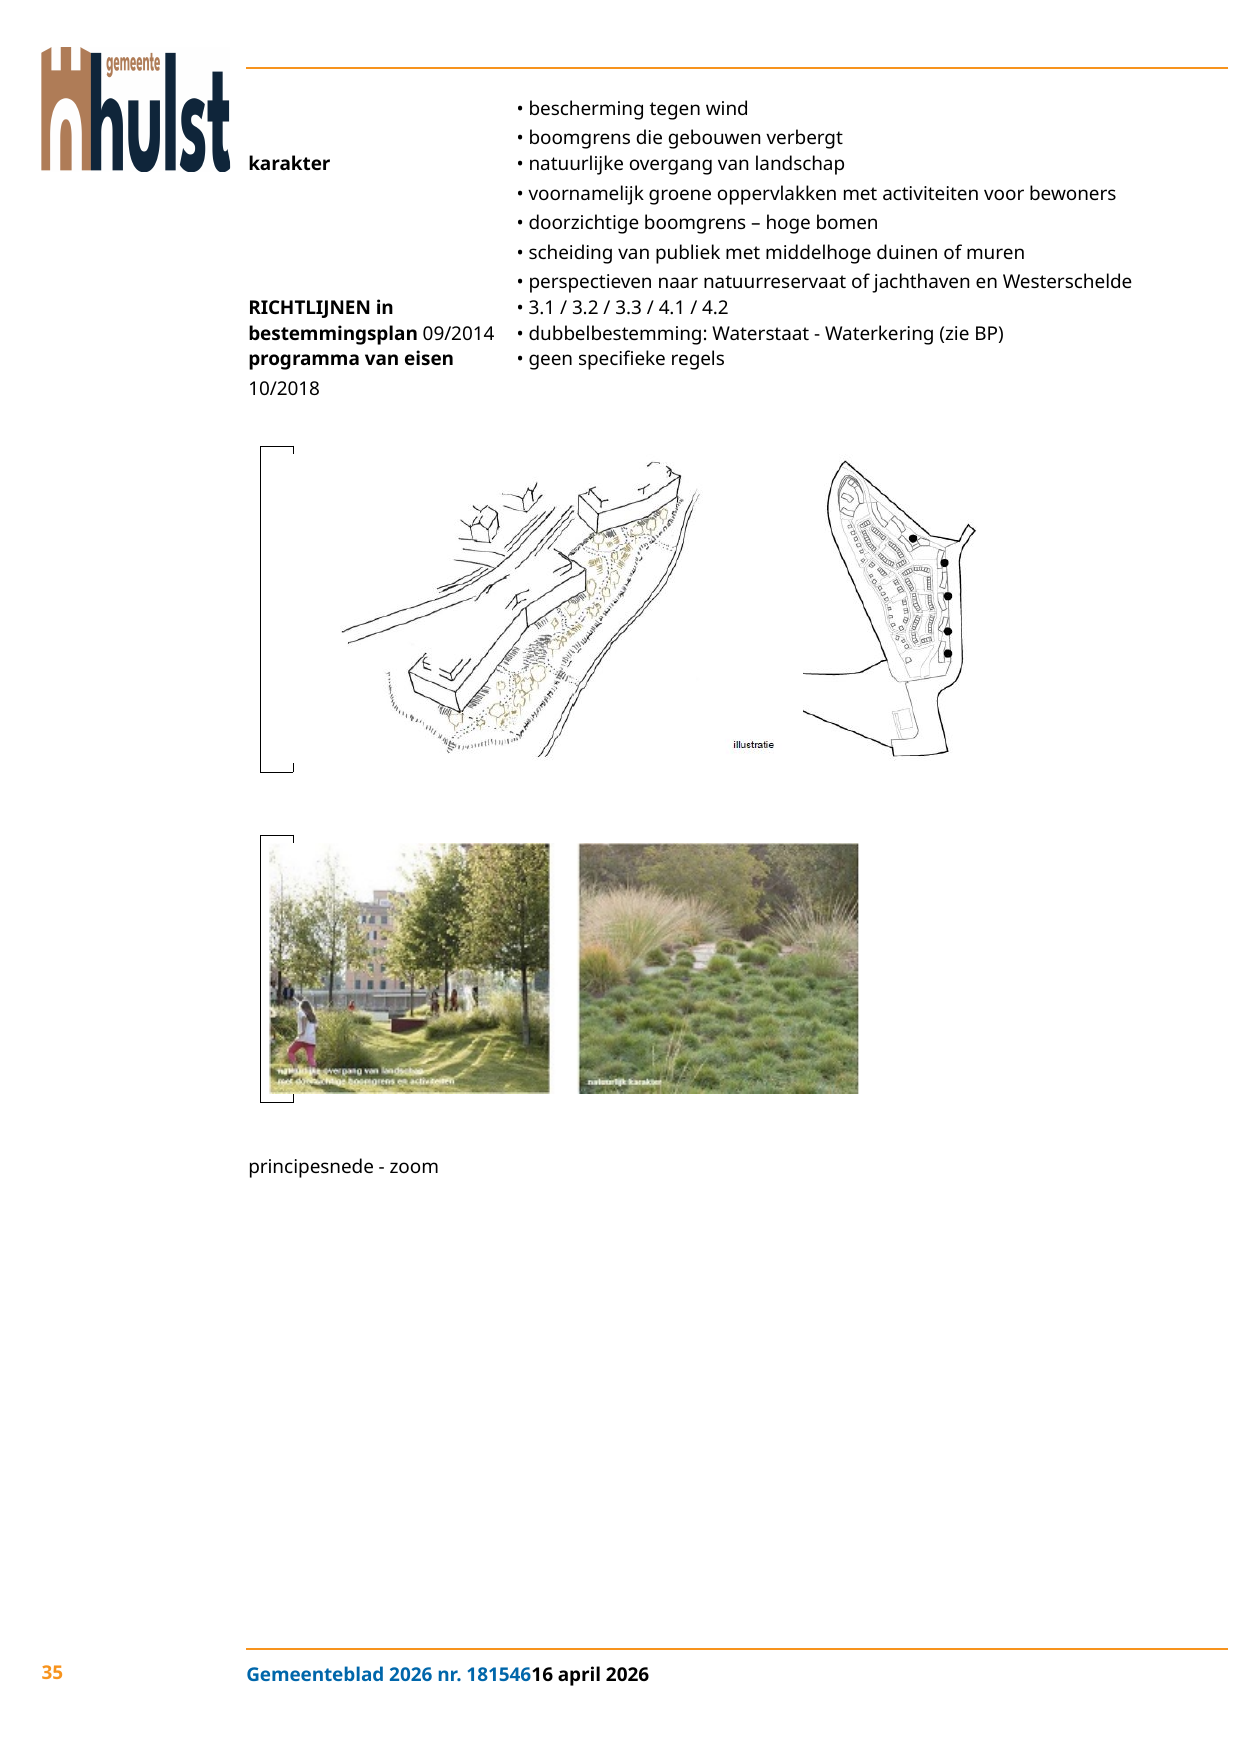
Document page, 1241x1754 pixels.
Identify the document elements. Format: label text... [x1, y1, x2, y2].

table_cell programma van eisen 10/2018 [248, 346, 516, 401]
table_cell bestemmingsplan 09/2014 [248, 320, 516, 346]
picture [41, 47, 231, 172]
picture [268, 843, 860, 1094]
table_cell • 3.1 / 3.2 / 3.3 / 4.1 / 4.2 [516, 294, 1152, 320]
table_header [248, 95, 516, 150]
table_cell • natuurlijke overgang van landschap • voornamelijk groene oppervlakken met activiteiten voor bewoners • doorzichtige boomgrens – hoge bomen • scheiding van publiek met middelhoge duinen of muren • perspectieven naar natuurreservaat of jachthaven en Westerschelde [516, 150, 1152, 294]
table_cell • dubbelbestemming: Waterstaat - Waterkering (zie BP) [516, 320, 1152, 346]
table_header • bescherming tegen wind • boomgrens die gebouwen verbergt [516, 95, 1152, 150]
table_cell karakter [248, 150, 516, 294]
table_cell • geen specifieke regels [516, 346, 1152, 401]
text principesnede - zoom [248, 1153, 1152, 1179]
picture [268, 454, 978, 763]
table_cell RICHTLIJNEN in [248, 294, 516, 320]
